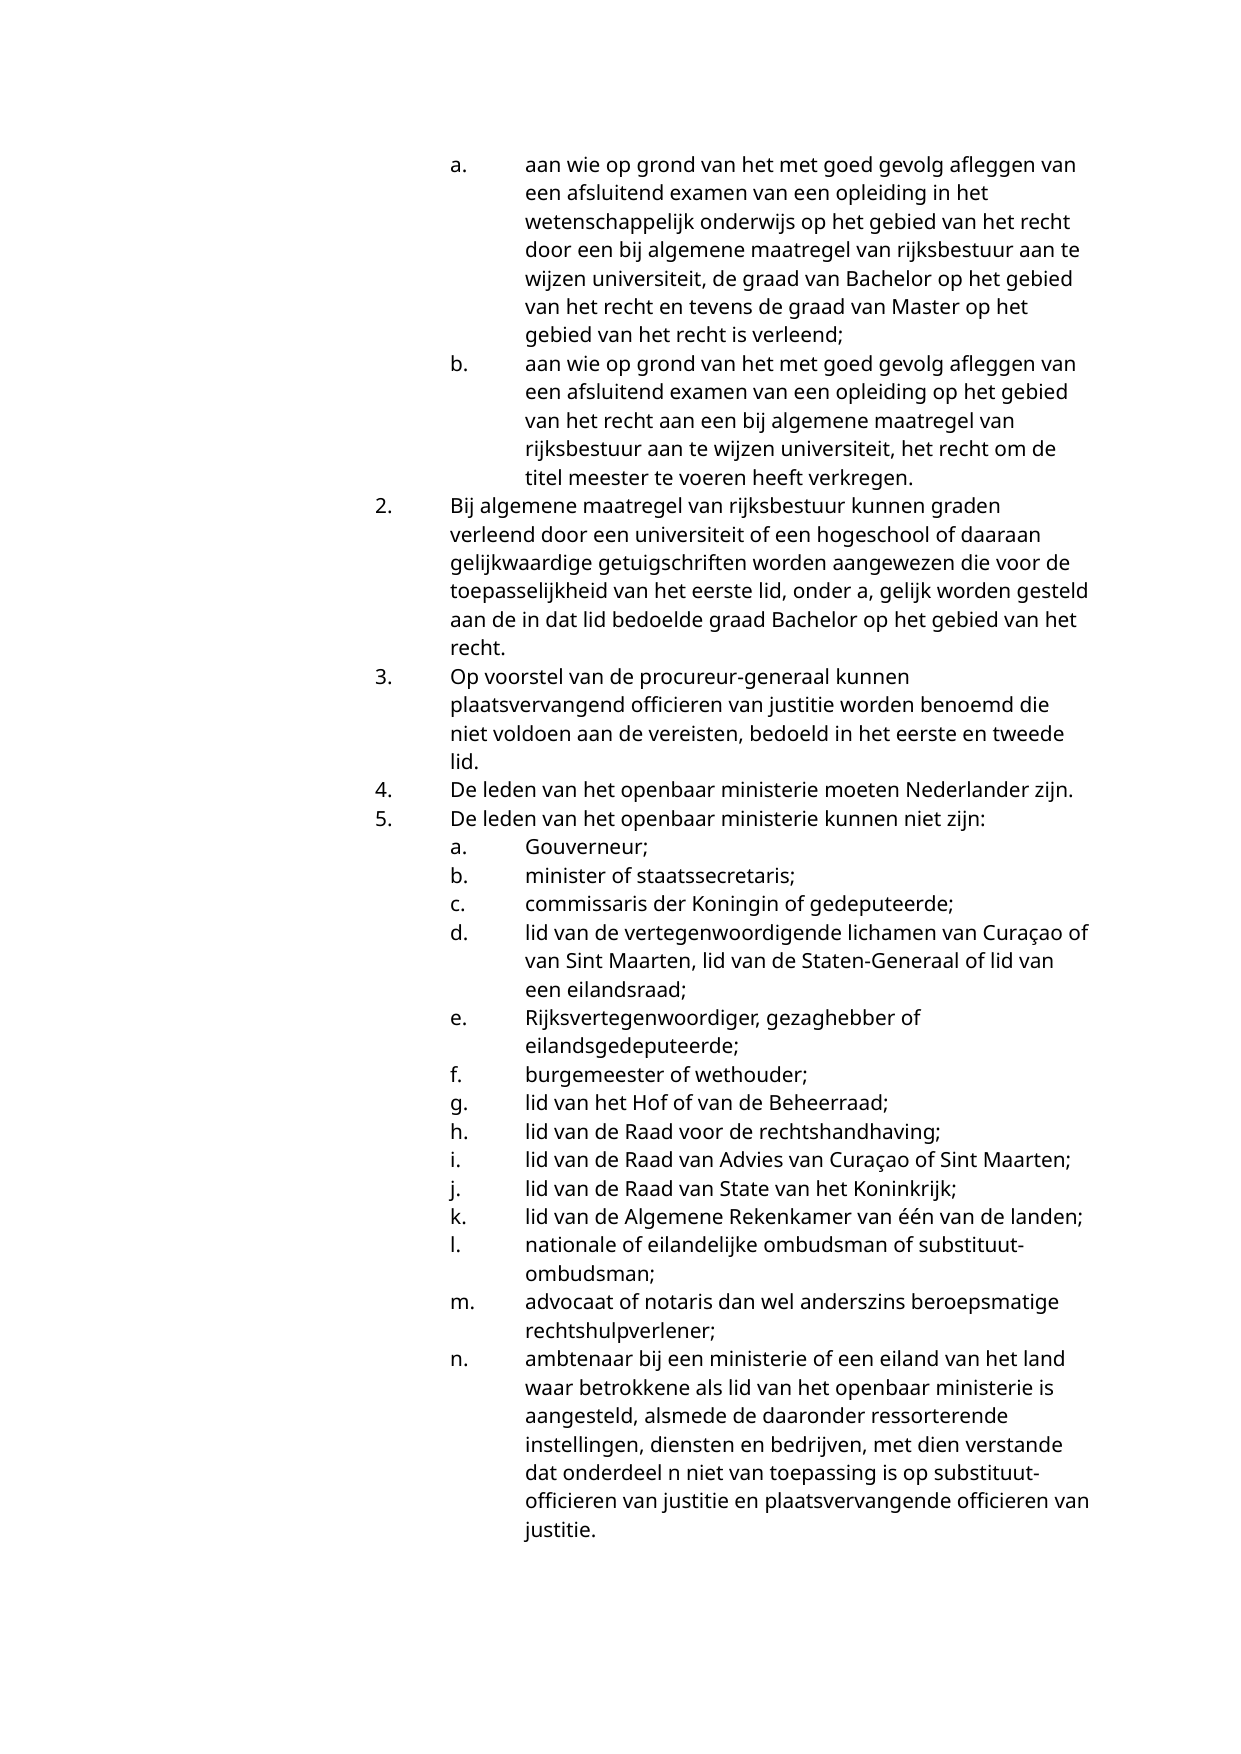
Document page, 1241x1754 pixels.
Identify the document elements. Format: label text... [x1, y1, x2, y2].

list advocaat of notaris dan wel anderszins beroepsmatige rechtshulpverlener; [450, 1287, 1090, 1344]
list minister of staatssecretaris; [450, 861, 1090, 889]
list Rijksvertegenwoordiger, gezaghebber of eilandsgedeputeerde; [450, 1003, 1090, 1060]
list Op voorstel van de procureur-generaal kunnen plaatsvervangend officieren van justitie worden benoemd die niet voldoen aan de vereisten, bedoeld in het eerste en tweede lid. [375, 662, 1090, 776]
list De leden van het openbaar ministerie moeten Nederlander zijn. [375, 776, 1090, 804]
list aan wie op grond van het met goed gevolg afleggen van een afsluitend examen van een opleiding op het gebied van het recht aan een bij algemene maatregel van rijksbestuur aan te wijzen universiteit, het recht om de titel meester te voeren heeft verkregen. [450, 349, 1090, 491]
list De leden van het openbaar ministerie kunnen niet zijn: [375, 804, 1090, 832]
list lid van de vertegenwoordigende lichamen van Curaçao of van Sint Maarten, lid van de Staten-Generaal of lid van een eilandsraad; [450, 918, 1090, 1003]
list aan wie op grond van het met goed gevolg afleggen van een afsluitend examen van een opleiding in het wetenschappelijk onderwijs op het gebied van het recht door een bij algemene maatregel van rijksbestuur aan te wijzen universiteit, de graad van Bachelor op het gebied van het recht en tevens de graad van Master op het gebied van het recht is verleend; [450, 150, 1090, 349]
list Bij algemene maatregel van rijksbestuur kunnen graden verleend door een universiteit of een hogeschool of daaraan gelijkwaardige getuigschriften worden aangewezen die voor de toepasselijkheid van het eerste lid, onder a, gelijk worden gesteld aan de in dat lid bedoelde graad Bachelor op het gebied van het recht. [375, 491, 1090, 662]
list nationale of eilandelijke ombudsman of substituut-ombudsman; [450, 1231, 1090, 1287]
list lid van het Hof of van de Beheerraad; [450, 1088, 1090, 1117]
list lid van de Raad van Advies van Curaçao of Sint Maarten; [450, 1145, 1090, 1174]
list ambtenaar bij een ministerie of een eiland van het land waar betrokkene als lid van het openbaar ministerie is aangesteld, alsmede de daaronder ressorterende instellingen, diensten en bedrijven, met dien verstande dat onderdeel n niet van toepassing is op substituut-officieren van justitie en plaatsvervangende officieren van justitie. [450, 1344, 1090, 1543]
list lid van de Raad van State van het Koninkrijk; [450, 1174, 1090, 1202]
list burgemeester of wethouder; [450, 1060, 1090, 1088]
list lid van de Algemene Rekenkamer van één van de landen; [450, 1202, 1090, 1231]
list commissaris der Koningin of gedeputeerde; [450, 889, 1090, 918]
list Gouverneur; [450, 832, 1090, 861]
list lid van de Raad voor de rechtshandhaving; [450, 1117, 1090, 1145]
